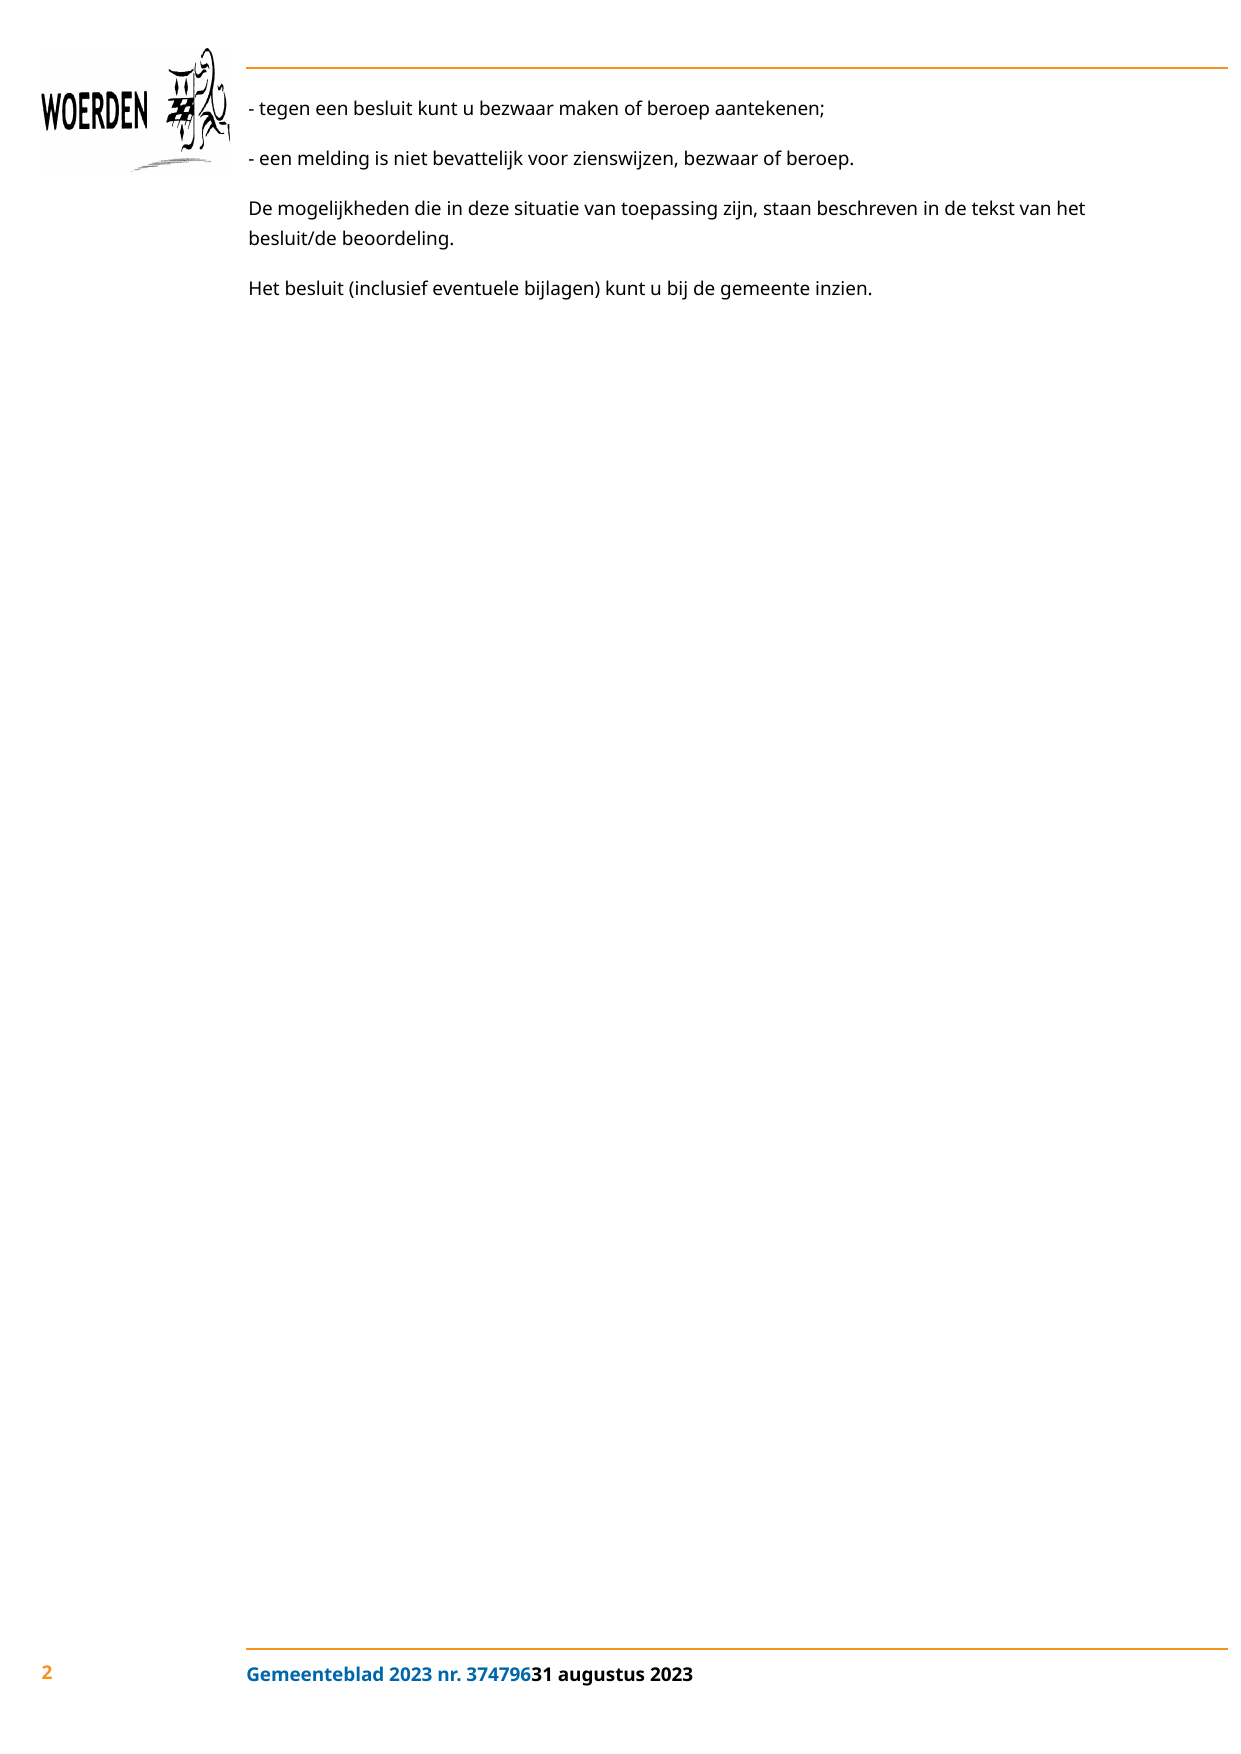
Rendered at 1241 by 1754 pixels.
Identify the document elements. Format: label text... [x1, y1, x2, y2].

text - een melding is niet bevattelijk voor zienswijzen, bezwaar of beroep. [248, 145, 1152, 171]
text - tegen een besluit kunt u bezwaar maken of beroep aantekenen; [248, 95, 1152, 121]
text De mogelijkheden die in deze situatie van toepassing zijn, staan beschreven in de tekst van het besluit/de beoordeling. [248, 196, 1152, 251]
picture [41, 47, 231, 172]
text Het besluit (inclusief eventuele bijlagen) kunt u bij de gemeente inzien. [248, 276, 1152, 301]
